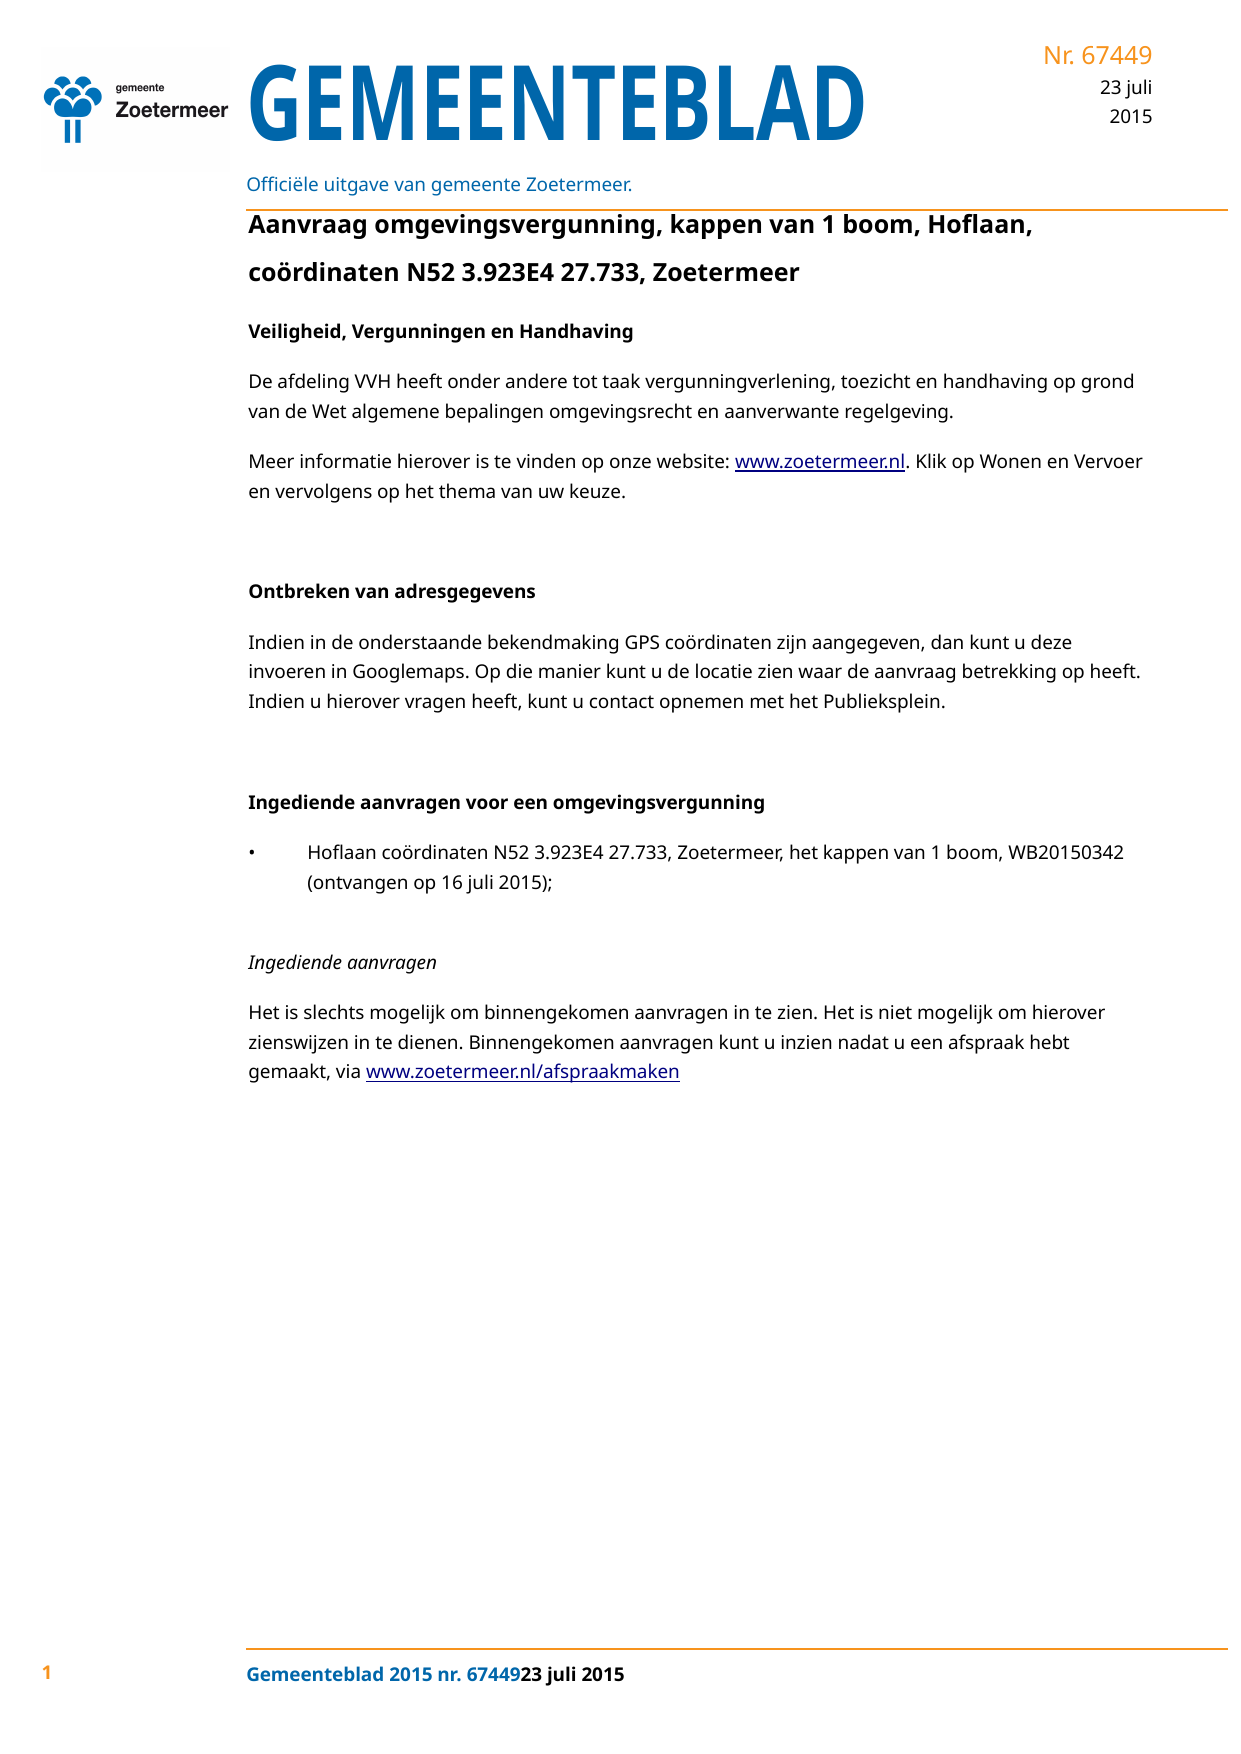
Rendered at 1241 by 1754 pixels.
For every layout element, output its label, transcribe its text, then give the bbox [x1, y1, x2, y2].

text Het is slechts mogelijk om binnengekomen aanvragen in te zien. Het is niet mogelijk om hierover zienswijzen in te dienen. Binnengekomen aanvragen kunt u inzien nadat u een afspraak hebt gemaakt, via www.zoetermeer.nl/afspraakmaken [248, 999, 1152, 1084]
text Veiligheid, Vergunningen en Handhaving [248, 318, 1152, 344]
text Meer informatie hierover is te vinden op onze website: www.zoetermeer.nl. Klik op Wonen en Vervoer en vervolgens op het thema van uw keuze. [248, 448, 1152, 504]
text Indien in de onderstaande bekendmaking GPS coördinaten zijn aangegeven, dan kunt u deze invoeren in Googlemaps. Op die manier kunt u de locatie zien waar de aanvraag betrekking op heeft. Indien u hierover vragen heeft, kunt u contact opnemen met het Publieksplein. [248, 629, 1152, 714]
text Ontbreken van adresgegevens [248, 579, 1152, 604]
text Ingediende aanvragen voor een omgevingsvergunning [248, 789, 1152, 815]
text Aanvraag omgevingsvergunning, kappen van 1 boom, Hoflaan, coördinaten N52 3.923E4 27.733, Zoetermeer [248, 211, 1152, 288]
picture [41, 47, 231, 172]
text De afdeling VVH heeft onder andere tot taak vergunningverlening, toezicht en handhaving op grond van de Wet algemene bepalingen omgevingsrecht en aanverwante regelgeving. [248, 368, 1152, 424]
text Ingediende aanvragen [248, 949, 1152, 975]
list Hoflaan coördinaten N52 3.923E4 27.733, Zoetermeer, het kappen van 1 boom, WB20150342 (ontvangen op 16 juli 2015); [248, 839, 1152, 895]
